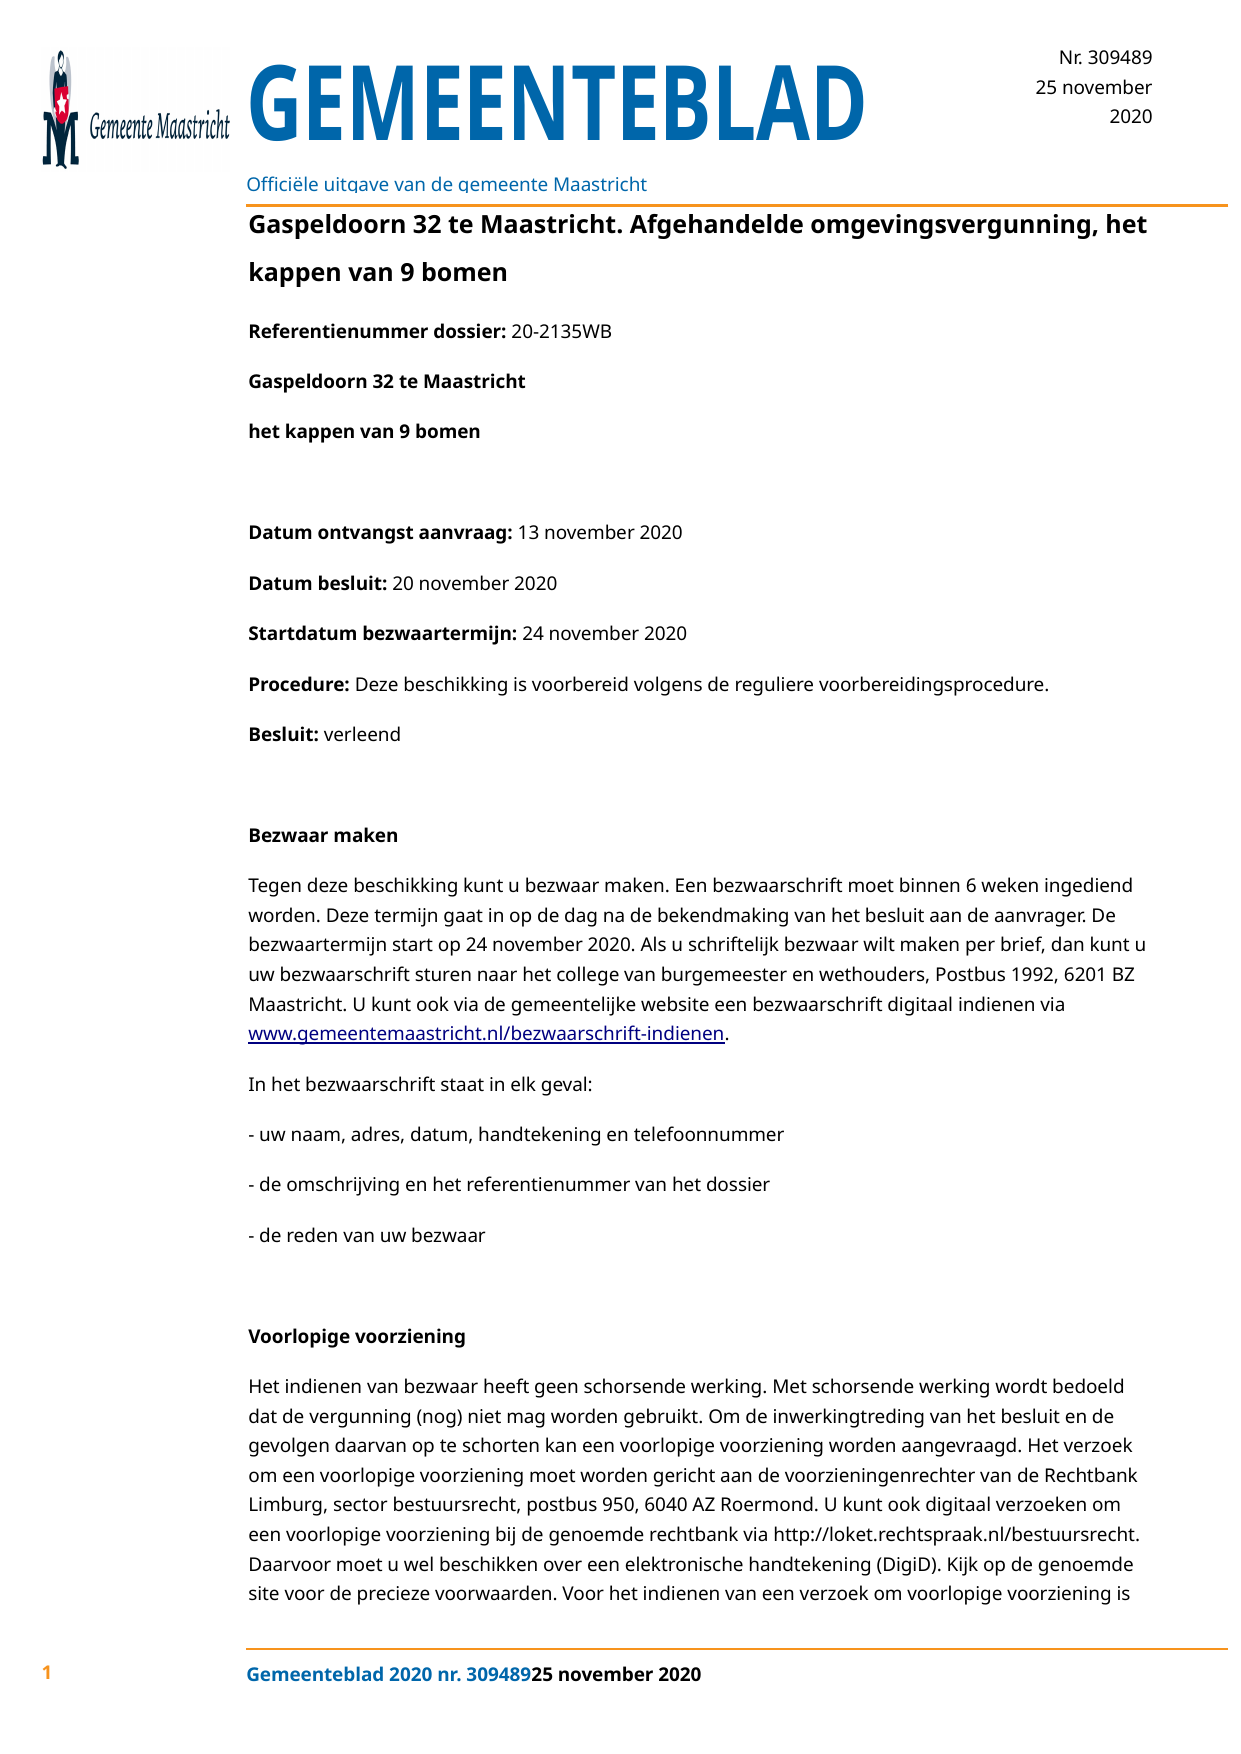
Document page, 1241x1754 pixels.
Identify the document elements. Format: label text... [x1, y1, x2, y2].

picture [41, 47, 231, 172]
text Procedure: Deze beschikking is voorbereid volgens de reguliere voorbereidingsprocedure. [248, 671, 1152, 697]
text Voorlopige voorziening [248, 1323, 1152, 1349]
text Gaspeldoorn 32 te Maastricht [248, 368, 1152, 394]
text Datum ontvangst aanvraag: 13 november 2020 [248, 519, 1152, 545]
text Startdatum bezwaartermijn: 24 november 2020 [248, 620, 1152, 646]
text Gaspeldoorn 32 te Maastricht. Afgehandelde omgevingsvergunning, het kappen van 9 bomen [248, 207, 1152, 288]
text Tegen deze beschikking kunt u bezwaar maken. Een bezwaarschrift moet binnen 6 weken ingediend worden. Deze termijn gaat in op de dag na de bekendmaking van het besluit aan de aanvrager. De bezwaartermijn start op 24 november 2020. Als u schriftelijk bezwaar wilt maken per brief, dan kunt u uw bezwaarschrift sturen naar het college van burgemeester en wethouders, Postbus 1992, 6201 BZ Maastricht. U kunt ook via de gemeentelijke website een bezwaarschrift digitaal indienen via www.gemeentemaastricht.nl/bezwaarschrift-indienen. [248, 872, 1152, 1046]
text het kappen van 9 bomen [248, 419, 1152, 444]
text Besluit: verleend [248, 721, 1152, 747]
text - uw naam, adres, datum, handtekening en telefoonnummer [248, 1121, 1152, 1147]
text Datum besluit: 20 november 2020 [248, 570, 1152, 596]
text Referentienummer dossier: 20-2135WB [248, 318, 1152, 344]
text - de reden van uw bezwaar [248, 1222, 1152, 1248]
text - de omschrijving en het referentienummer van het dossier [248, 1172, 1152, 1197]
text In het bezwaarschrift staat in elk geval: [248, 1071, 1152, 1097]
text Het indienen van bezwaar heeft geen schorsende werking. Met schorsende werking wordt bedoeld dat de vergunning (nog) niet mag worden gebruikt. Om de inwerkingtreding van het besluit en de gevolgen daarvan op te schorten kan een voorlopige voorziening worden aangevraagd. Het verzoek om een voorlopige voorziening moet worden gericht aan de voorzieningenrechter van de Rechtbank Limburg, sector bestuursrecht, postbus 950, 6040 AZ Roermond. U kunt ook digitaal verzoeken om een voorlopige voorziening bij de genoemde rechtbank via http://loket.rechtspraak.nl/bestuursrecht. Daarvoor moet u wel beschikken over een elektronische handtekening (DigiD). Kijk op de genoemde site voor de precieze voorwaarden. Voor het indienen van een verzoek om voorlopige voorziening is [248, 1373, 1152, 1606]
text Bezwaar maken [248, 822, 1152, 848]
